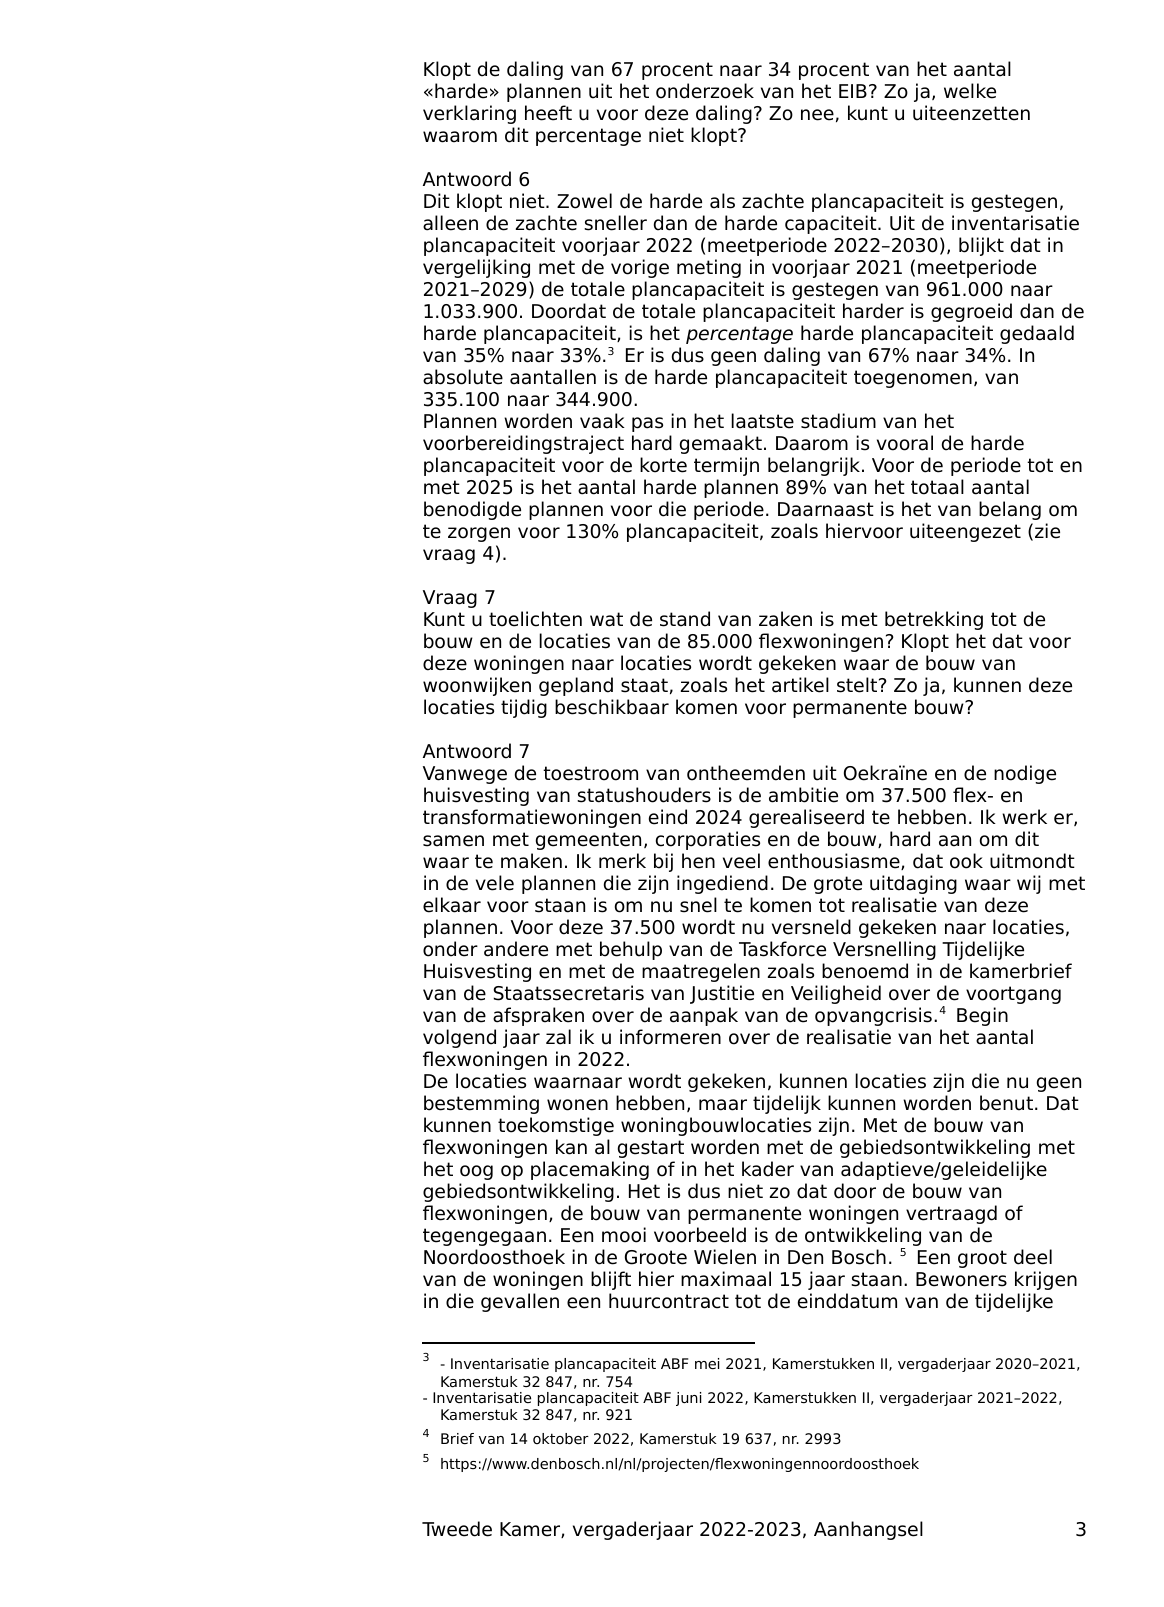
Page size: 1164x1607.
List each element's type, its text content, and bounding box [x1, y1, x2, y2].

text Brief van 14 oktober 2022, Kamerstuk 19 637, nr. 2993 [422, 1427, 1087, 1449]
text - Inventarisatie plancapaciteit ABF mei 2021, Kamerstukken II, vergaderjaar 2020–2021, Kamerstuk 32 847, nr. 754 [422, 1352, 1087, 1391]
text https://www.denbosch.nl/nl/projecten/flexwoningennoordoosthoek [422, 1452, 1087, 1474]
text Klopt de daling van 67 procent naar 34 procent van het aantal «harde» plannen uit het onderzoek van het EIB? Zo ja, welke verklaring heeft u voor deze daling? Zo nee, kunt u uiteenzetten waarom dit percentage niet klopt? [422, 59, 1087, 147]
text Antwoord 6 [422, 169, 1087, 191]
text Kunt u toelichten wat de stand van zaken is met betrekking tot de bouw en de locaties van de 85.000 flexwoningen? Klopt het dat voor deze woningen naar locaties wordt gekeken waar de bouw van woonwijken gepland staat, zoals het artikel stelt? Zo ja, kunnen deze locaties tijdig beschikbaar komen voor permanente bouw? [422, 609, 1087, 719]
text Plannen worden vaak pas in het laatste stadium van het voorbereidingstraject hard gemaakt. Daarom is vooral de harde plancapaciteit voor de korte termijn belangrijk. Voor de periode tot en met 2025 is het aantal harde plannen 89% van het totaal aantal benodigde plannen voor die periode. Daarnaast is het van belang om te zorgen voor 130% plancapaciteit, zoals hiervoor uiteengezet (zie vraag 4). [422, 411, 1087, 565]
text - Inventarisatie plancapaciteit ABF juni 2022, Kamerstukken II, vergaderjaar 2021–2022, Kamerstuk 32 847, nr. 921 [422, 1391, 1087, 1424]
text Dit klopt niet. Zowel de harde als zachte plancapaciteit is gestegen, alleen de zachte sneller dan de harde capaciteit. Uit de inventarisatie plancapaciteit voorjaar 2022 (meetperiode 2022–2030), blijkt dat in vergelijking met de vorige meting in voorjaar 2021 (meetperiode 2021–2029) de totale plancapaciteit is gestegen van 961.000 naar 1.033.900. Doordat de totale plancapaciteit harder is gegroeid dan de harde plancapaciteit, is het percentage harde plancapaciteit gedaald van 35% naar 33%. Er is dus geen daling van 67% naar 34%. In absolute aantallen is de harde plancapaciteit toegenomen, van 335.100 naar 344.900. [422, 191, 1087, 411]
text Antwoord 7 [422, 741, 1087, 763]
text Vraag 7 [422, 587, 1087, 609]
text Vanwege de toestroom van ontheemden uit Oekraïne en de nodige huisvesting van statushouders is de ambitie om 37.500 flex- en transformatiewoningen eind 2024 gerealiseerd te hebben. Ik werk er, samen met gemeenten, corporaties en de bouw, hard aan om dit waar te maken. Ik merk bij hen veel enthousiasme, dat ook uitmondt in de vele plannen die zijn ingediend. De grote uitdaging waar wij met elkaar voor staan is om nu snel te komen tot realisatie van deze plannen. Voor deze 37.500 wordt nu versneld gekeken naar locaties, onder andere met behulp van de Taskforce Versnelling Tijdelijke Huisvesting en met de maatregelen zoals benoemd in de kamerbrief van de Staatssecretaris van Justitie en Veiligheid over de voortgang van de afspraken over de aanpak van de opvangcrisis. Begin volgend jaar zal ik u informeren over de realisatie van het aantal flexwoningen in 2022. [422, 763, 1087, 1071]
text De locaties waarnaar wordt gekeken, kunnen locaties zijn die nu geen bestemming wonen hebben, maar tijdelijk kunnen worden benut. Dat kunnen toekomstige woningbouwlocaties zijn. Met de bouw van flexwoningen kan al gestart worden met de gebiedsontwikkeling met het oog op placemaking of in het kader van adaptieve/geleidelijke gebiedsontwikkeling. Het is dus niet zo dat door de bouw van flexwoningen, de bouw van permanente woningen vertraagd of tegengegaan. Een mooi voorbeeld is de ontwikkeling van de Noordoosthoek in de Groote Wielen in Den Bosch. Een groot deel van de woningen blijft hier maximaal 15 jaar staan. Bewoners krijgen in die gevallen een huurcontract tot de einddatum van de tijdelijke [422, 1071, 1087, 1312]
